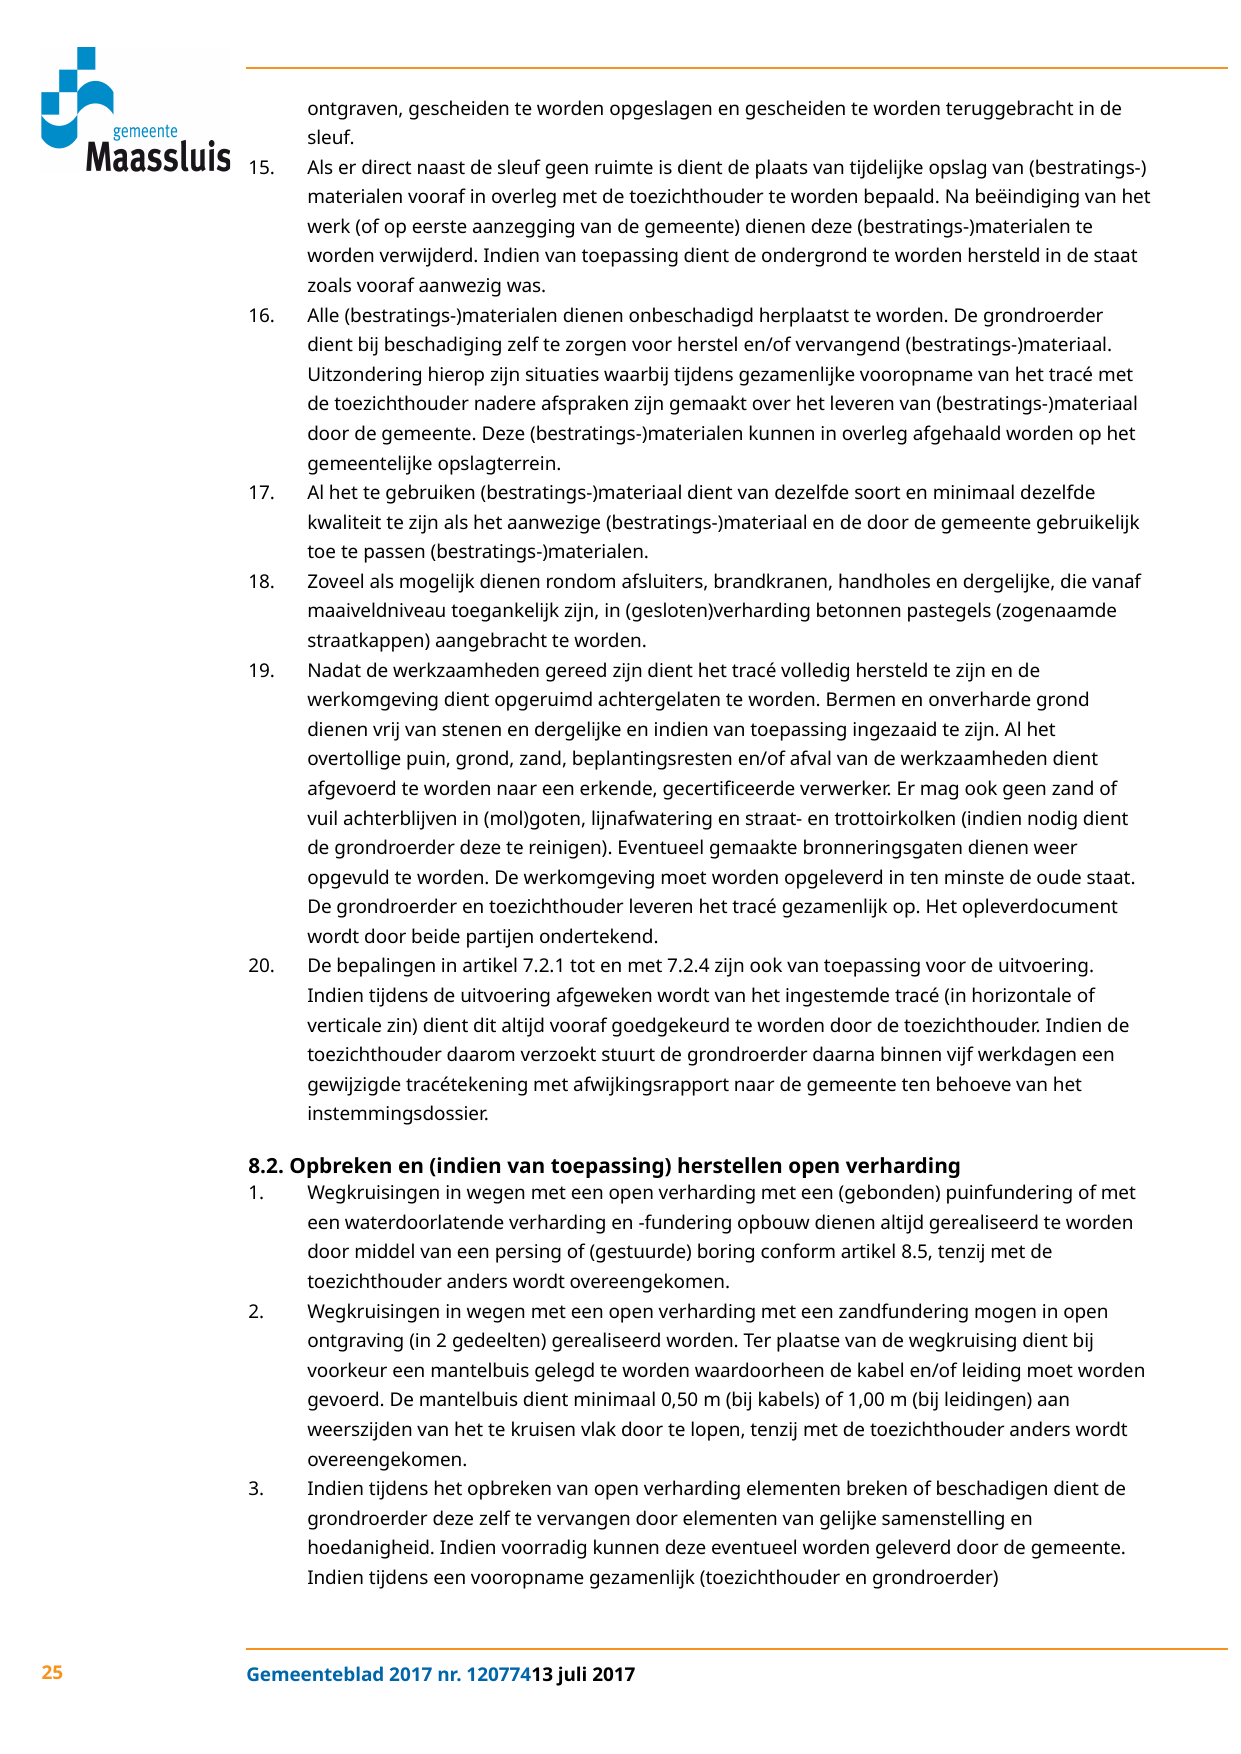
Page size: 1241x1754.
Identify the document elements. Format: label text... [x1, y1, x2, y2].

list De bepalingen in artikel 7.2.1 tot en met 7.2.4 zijn ook van toepassing voor de uitvoering. Indien tijdens de uitvoering afgeweken wordt van het ingestemde tracé (in horizontale of verticale zin) dient dit altijd vooraf goedgekeurd te worden door de toezichthouder. Indien de toezichthouder daarom verzoekt stuurt de grondroerder daarna binnen vijf werkdagen een gewijzigde tracétekening met afwijkingsrapport naar de gemeente ten behoeve van het instemmingsdossier. [248, 953, 1152, 1126]
text 8.2. Opbreken en (indien van toepassing) herstellen open verharding [248, 1151, 1152, 1179]
list Zoveel als mogelijk dienen rondom afsluiters, brandkranen, handholes en dergelijke, die vanaf maaiveldniveau toegankelijk zijn, in (gesloten)verharding betonnen pastegels (zogenaamde straatkappen) aangebracht te worden. [248, 568, 1152, 653]
list Wegkruisingen in wegen met een open verharding met een zandfundering mogen in open ontgraving (in 2 gedeelten) gerealiseerd worden. Ter plaatse van de wegkruising dient bij voorkeur een mantelbuis gelegd te worden waardoorheen de kabel en/of leiding moet worden gevoerd. De mantelbuis dient minimaal 0,50 m (bij kabels) of 1,00 m (bij leidingen) aan weerszijden van het te kruisen vlak door te lopen, tenzij met de toezichthouder anders wordt overeengekomen. [248, 1298, 1152, 1471]
list ontgraven, gescheiden te worden opgeslagen en gescheiden te worden teruggebracht in de sleuf. [248, 95, 1152, 150]
list Nadat de werkzaamheden gereed zijn dient het tracé volledig hersteld te zijn en de werkomgeving dient opgeruimd achtergelaten te worden. Bermen en onverharde grond dienen vrij van stenen en dergelijke en indien van toepassing ingezaaid te zijn. Al het overtollige puin, grond, zand, beplantingsresten en/of afval van de werkzaamheden dient afgevoerd te worden naar een erkende, gecertificeerde verwerker. Er mag ook geen zand of vuil achterblijven in (mol)goten, lijnafwatering en straat- en trottoirkolken (indien nodig dient de grondroerder deze te reinigen). Eventueel gemaakte bronneringsgaten dienen weer opgevuld te worden. De werkomgeving moet worden opgeleverd in ten minste de oude staat. De grondroerder en toezichthouder leveren het tracé gezamenlijk op. Het opleverdocument wordt door beide partijen ondertekend. [248, 657, 1152, 949]
list Indien tijdens het opbreken van open verharding elementen breken of beschadigen dient de grondroerder deze zelf te vervangen door elementen van gelijke samenstelling en hoedanigheid. Indien voorradig kunnen deze eventueel worden geleverd door de gemeente. Indien tijdens een vooropname gezamenlijk (toezichthouder en grondroerder) [248, 1475, 1152, 1590]
picture [41, 47, 77, 92]
list Alle (bestratings-)materialen dienen onbeschadigd herplaatst te worden. De grondroerder dient bij beschadiging zelf te zorgen voor herstel en/of vervangend (bestratings-)materiaal. Uitzondering hierop zijn situaties waarbij tijdens gezamenlijke vooropname van het tracé met de toezichthouder nadere afspraken zijn gemaakt over het leveren van (bestratings-)materiaal door de gemeente. Deze (bestratings-)materialen kunnen in overleg afgehaald worden op het gemeentelijke opslagterrein. [248, 302, 1152, 476]
picture [41, 47, 231, 172]
list Als er direct naast de sleuf geen ruimte is dient de plaats van tijdelijke opslag van (bestratings-) materialen vooraf in overleg met de toezichthouder te worden bepaald. Na beëindiging van het werk (of op eerste aanzegging van de gemeente) dienen deze (bestratings-)materialen te worden verwijderd. Indien van toepassing dient de ondergrond te worden hersteld in de staat zoals vooraf aanwezig was. [248, 154, 1152, 298]
list Wegkruisingen in wegen met een open verharding met een (gebonden) puinfundering of met een waterdoorlatende verharding en -fundering opbouw dienen altijd gerealiseerd te worden door middel van een persing of (gestuurde) boring conform artikel 8.5, tenzij met de toezichthouder anders wordt overeengekomen. [248, 1179, 1152, 1294]
list Al het te gebruiken (bestratings-)materiaal dient van dezelfde soort en minimaal dezelfde kwaliteit te zijn als het aanwezige (bestratings-)materiaal en de door de gemeente gebruikelijk toe te passen (bestratings-)materialen. [248, 479, 1152, 564]
